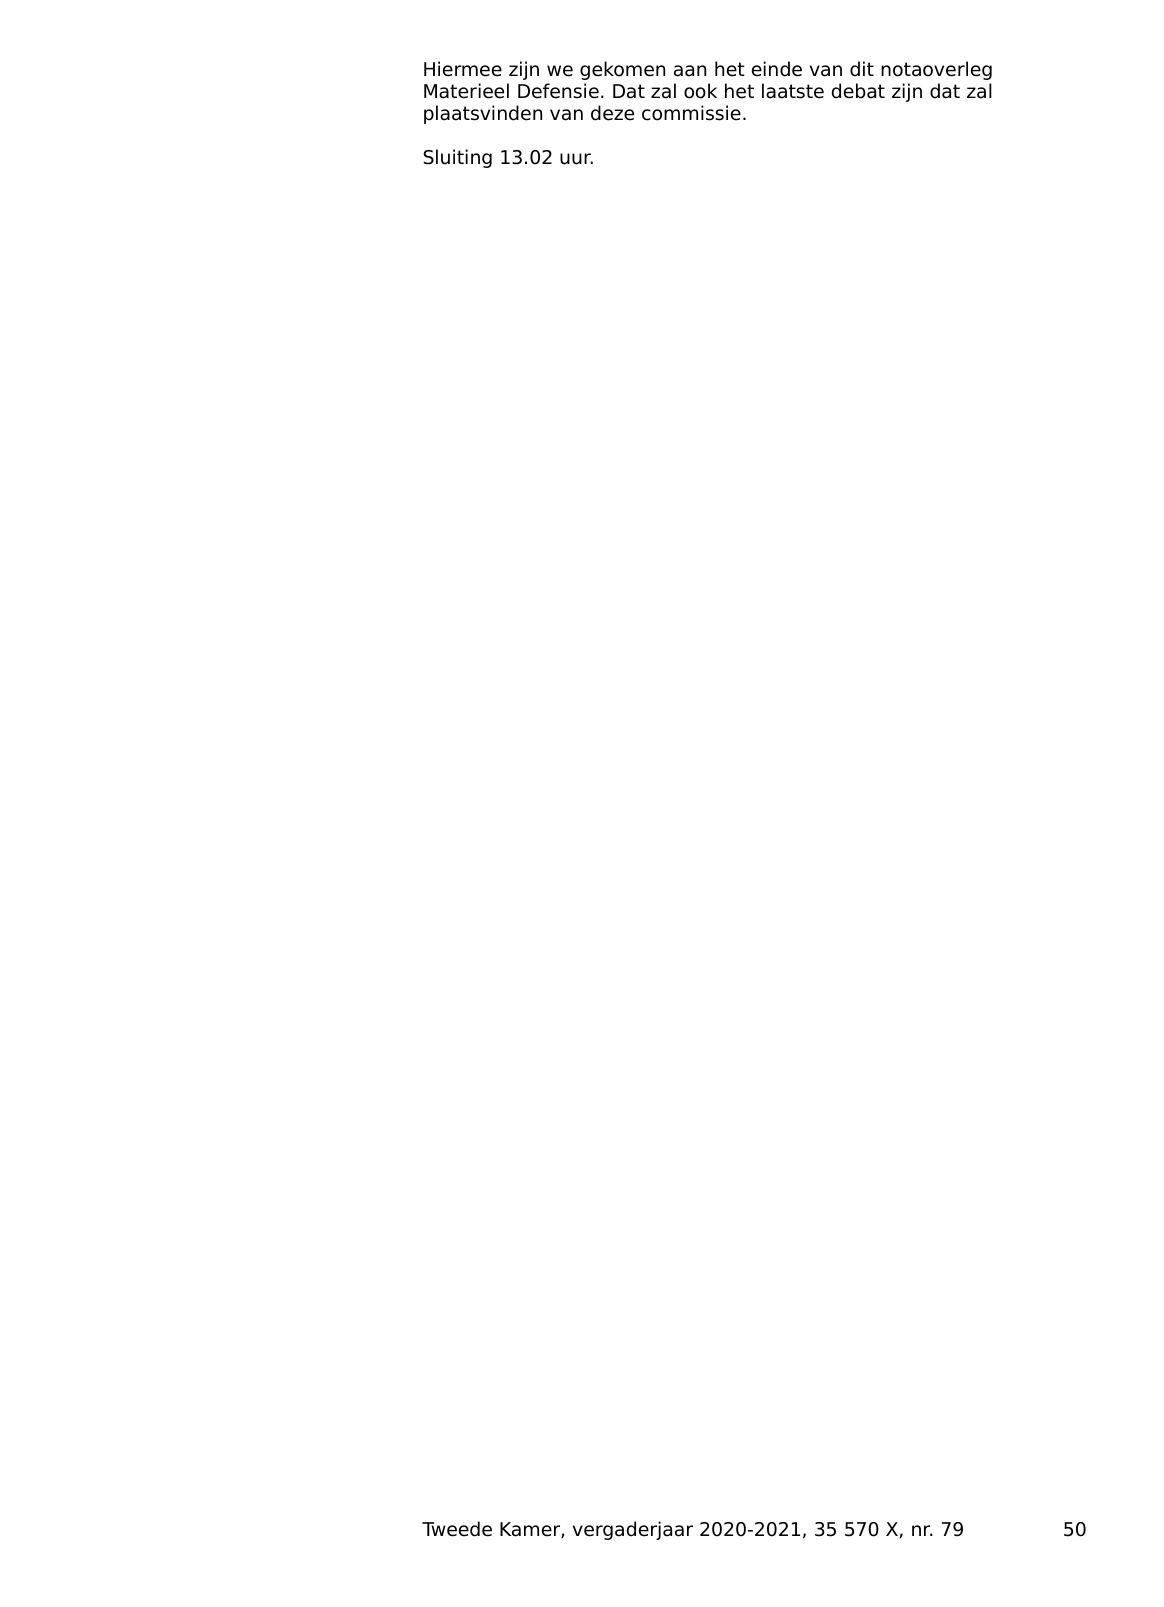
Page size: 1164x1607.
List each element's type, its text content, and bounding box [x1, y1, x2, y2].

text Sluiting 13.02 uur. [422, 147, 1087, 169]
text Hiermee zijn we gekomen aan het einde van dit notaoverleg Materieel Defensie. Dat zal ook het laatste debat zijn dat zal plaatsvinden van deze commissie. [422, 59, 1087, 125]
